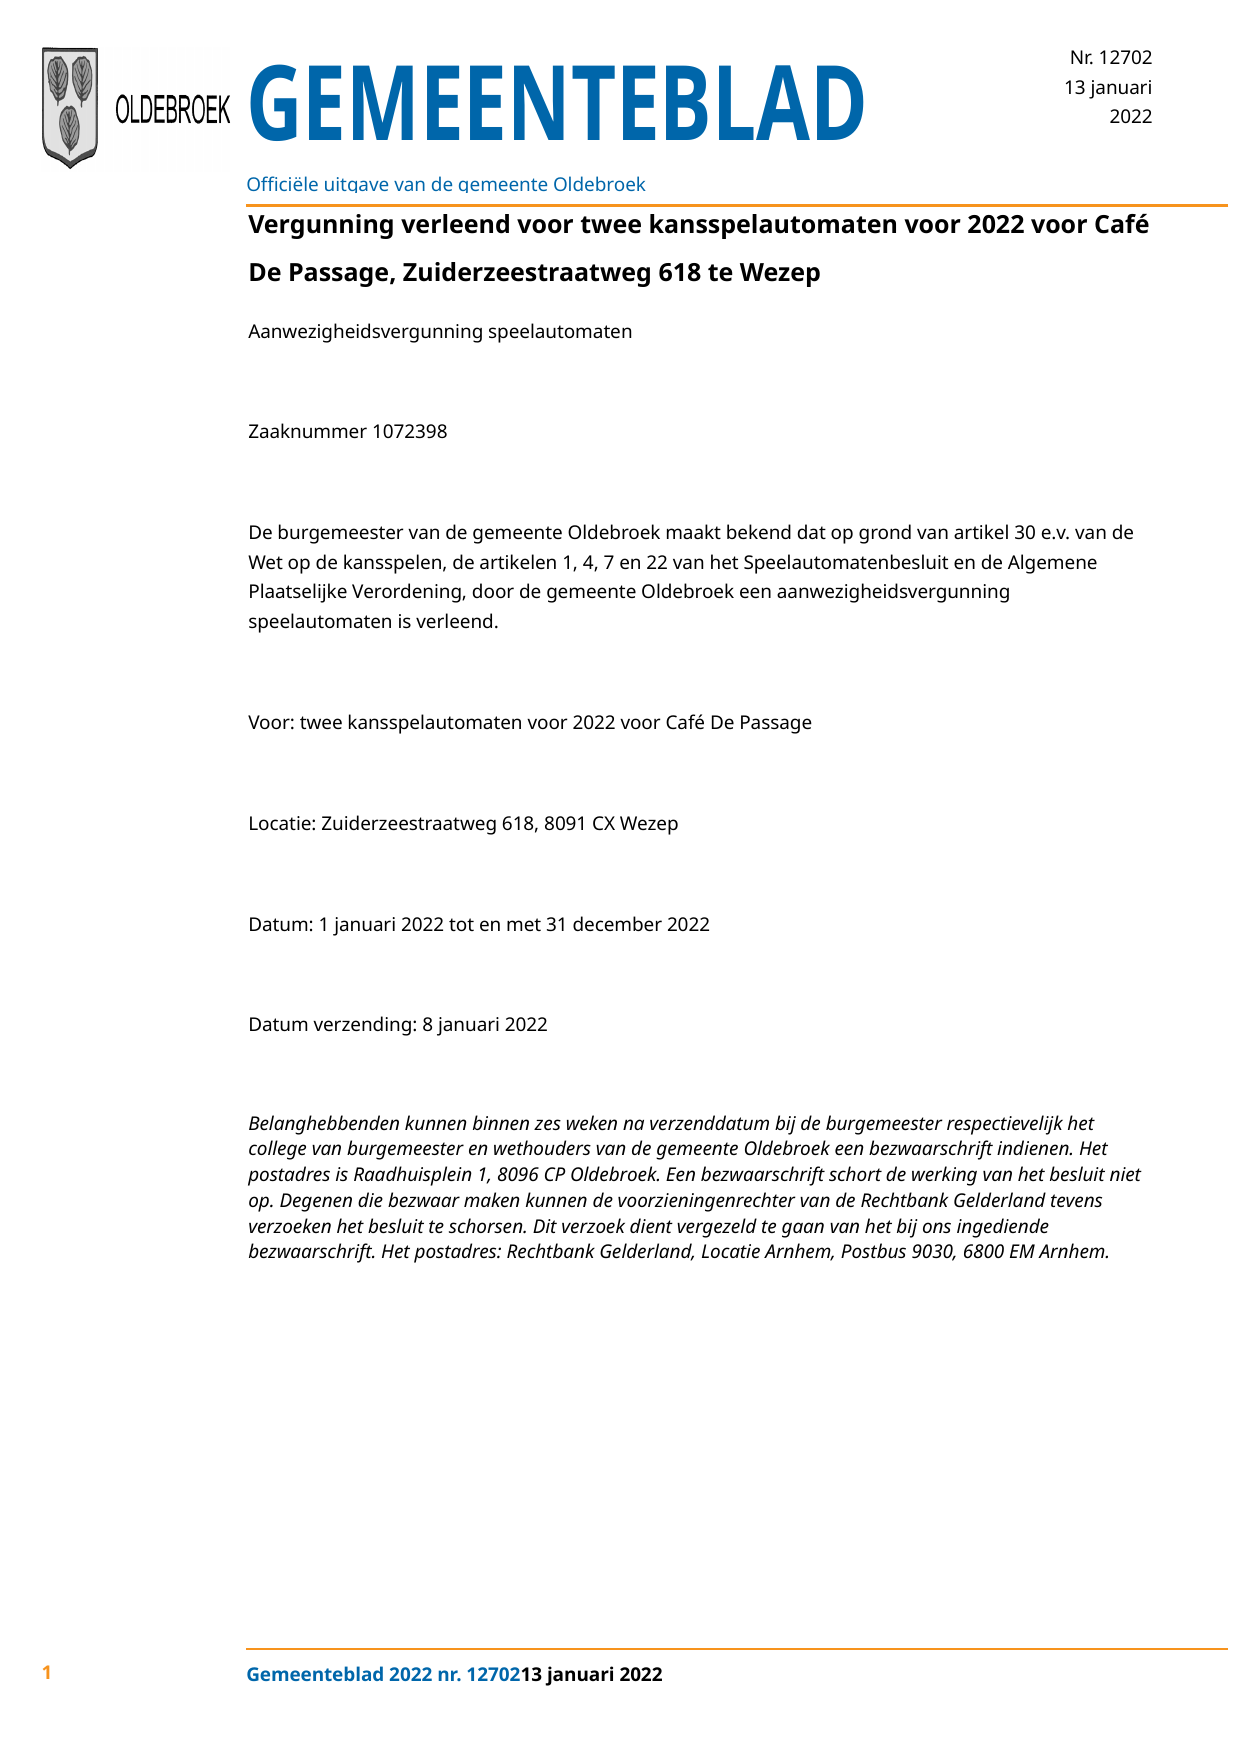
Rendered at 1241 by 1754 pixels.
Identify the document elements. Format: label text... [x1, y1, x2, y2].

text Belanghebbenden kunnen binnen zes weken na verzenddatum bij de burgemeester respectievelijk het college van burgemeester en wethouders van de gemeente Oldebroek een bezwaarschrift indienen. Het postadres is Raadhuisplein 1, 8096 CP Oldebroek. Een bezwaarschrift schort de werking van het besluit niet op. Degenen die bezwaar maken kunnen de voorzieningenrechter van de Rechtbank Gelderland tevens verzoeken het besluit te schorsen. Dit verzoek dient vergezeld te gaan van het bij ons ingediende bezwaarschrift. Het postadres: Rechtbank Gelderland, Locatie Arnhem, Postbus 9030, 6800 EM Arnhem. [248, 1110, 1152, 1264]
text Voor: twee kansspelautomaten voor 2022 voor Café De Passage [248, 709, 1152, 735]
text Aanwezigheidsvergunning speelautomaten [248, 318, 1152, 344]
text Zaaknummer 1072398 [248, 419, 1152, 444]
picture [41, 47, 231, 172]
text Datum: 1 januari 2022 tot en met 31 december 2022 [248, 911, 1152, 937]
text Datum verzending: 8 januari 2022 [248, 1012, 1152, 1037]
text De burgemeester van de gemeente Oldebroek maakt bekend dat op grond van artikel 30 e.v. van de Wet op de kansspelen, de artikelen 1, 4, 7 en 22 van het Speelautomatenbesluit en de Algemene Plaatselijke Verordening, door de gemeente Oldebroek een aanwezigheidsvergunning speelautomaten is verleend. [248, 519, 1152, 634]
text Vergunning verleend voor twee kansspelautomaten voor 2022 voor Café De Passage, Zuiderzeestraatweg 618 te Wezep [248, 207, 1152, 288]
text Locatie: Zuiderzeestraatweg 618, 8091 CX Wezep [248, 810, 1152, 836]
